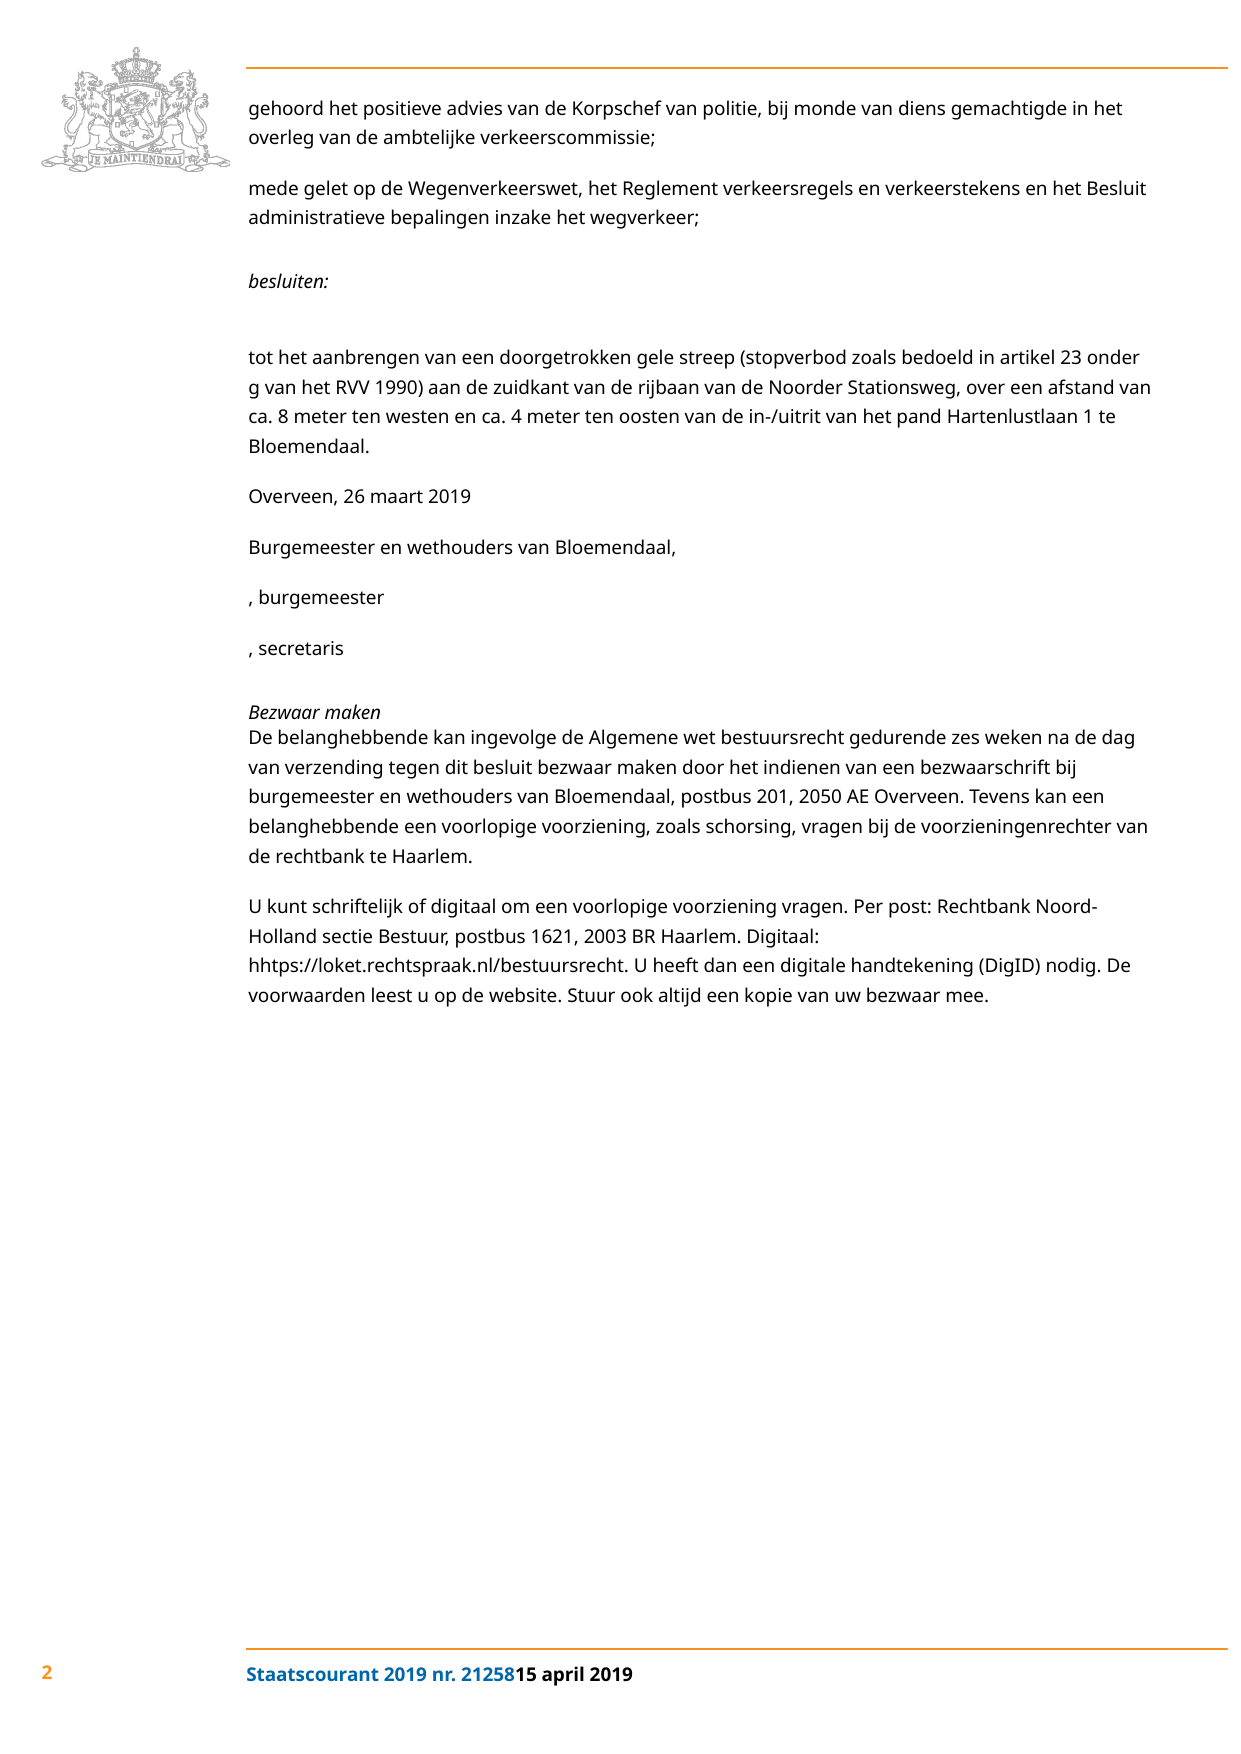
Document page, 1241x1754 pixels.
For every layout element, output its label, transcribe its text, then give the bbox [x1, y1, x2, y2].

picture [41, 47, 231, 172]
text , secretaris [248, 635, 1152, 661]
text gehoord het positieve advies van de Korpschef van politie, bij monde van diens gemachtigde in het overleg van de ambtelijke verkeerscommissie; [248, 95, 1152, 150]
text , burgemeester [248, 584, 1152, 610]
text Bezwaar maken [248, 699, 1152, 724]
text mede gelet op de Wegenverkeerswet, het Reglement verkeersregels en verkeerstekens en het Besluit administratieve bepalingen inzake het wegverkeer; [248, 175, 1152, 230]
text U kunt schriftelijk of digitaal om een voorlopige voorziening vragen. Per post: Rechtbank Noord-Holland sectie Bestuur, postbus 1621, 2003 BR Haarlem. Digitaal: hhtps://loket.rechtspraak.nl/bestuursrecht. U heeft dan een digitale handtekening (DigID) nodig. De voorwaarden leest u op de website. Stuur ook altijd een kopie van uw bezwaar mee. [248, 893, 1152, 1008]
text besluiten: [248, 268, 1152, 294]
text tot het aanbrengen van een doorgetrokken gele streep (stopverbod zoals bedoeld in artikel 23 onder g van het RVV 1990) aan de zuidkant van de rijbaan van de Noorder Stationsweg, over een afstand van ca. 8 meter ten westen en ca. 4 meter ten oosten van de in-/uitrit van het pand Hartenlustlaan 1 te Bloemendaal. [248, 344, 1152, 459]
text Overveen, 26 maart 2019 [248, 484, 1152, 509]
text Burgemeester en wethouders van Bloemendaal, [248, 534, 1152, 560]
text De belanghebbende kan ingevolge de Algemene wet bestuursrecht gedurende zes weken na de dag van verzending tegen dit besluit bezwaar maken door het indienen van een bezwaarschrift bij burgemeester en wethouders van Bloemendaal, postbus 201, 2050 AE Overveen. Tevens kan een belanghebbende een voorlopige voorziening, zoals schorsing, vragen bij de voorzieningenrechter van de rechtbank te Haarlem. [248, 724, 1152, 869]
